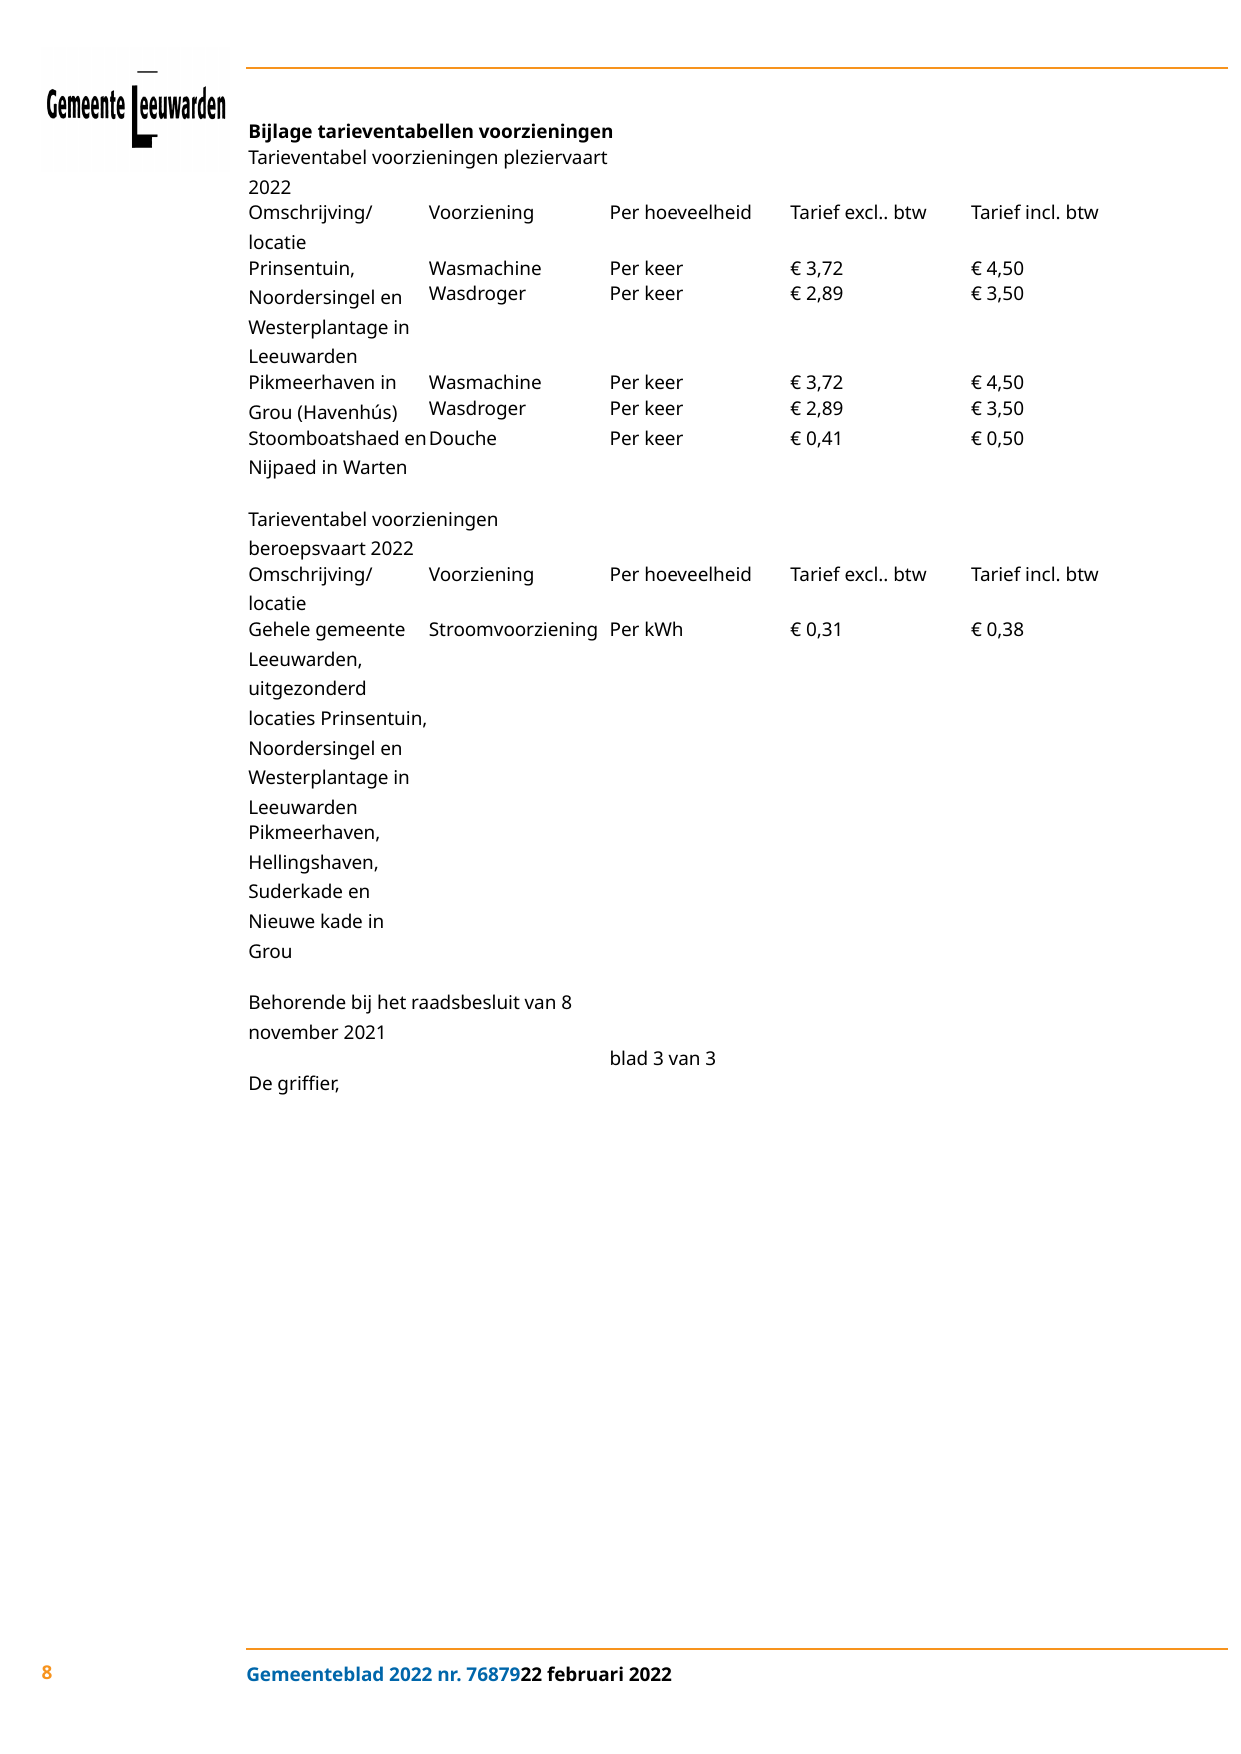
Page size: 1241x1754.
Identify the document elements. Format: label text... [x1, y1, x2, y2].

table_cell Per kWh [609, 616, 790, 964]
table_cell [790, 989, 971, 1045]
table_cell [971, 480, 1152, 506]
table_cell Behorende bij het raadsbesluit van 8 november 2021 [248, 989, 609, 1045]
table_cell Voorziening [429, 561, 609, 616]
table_cell Omschrijving/locatie [248, 561, 429, 616]
table_cell [971, 506, 1152, 561]
table_cell [609, 506, 790, 561]
table_cell Pikmeerhaven in Grou (Havenhús) [248, 369, 429, 425]
table_cell Wasmachine [429, 369, 609, 395]
table_cell Per keer [609, 395, 790, 425]
table_cell € 3,72 [790, 369, 971, 395]
table_cell Tarief incl. btw [971, 561, 1152, 616]
table_cell € 0,38 [971, 616, 1152, 964]
table_cell [248, 1045, 429, 1070]
table_cell [790, 964, 971, 989]
table_cell [248, 480, 429, 506]
table_cell [609, 964, 790, 989]
table_cell [790, 480, 971, 506]
table_cell [429, 480, 609, 506]
table_cell Tarief excl.. btw [790, 561, 971, 616]
table_cell Per hoeveelheid [609, 200, 790, 255]
table_cell [790, 1070, 971, 1096]
table_header [609, 144, 790, 199]
table_cell Stoomboatshaed en Nijpaed in Warten [248, 425, 429, 480]
table_cell € 4,50 [971, 369, 1152, 395]
table_cell [971, 989, 1152, 1045]
table_cell Gehele gemeente Leeuwarden, uitgezonderd locaties Prinsentuin, Noordersingel en Westerplantage in Leeuwarden [248, 616, 429, 819]
table_cell Per keer [609, 369, 790, 395]
table_cell Per keer [609, 281, 790, 369]
table_cell Per hoeveelheid [609, 561, 790, 616]
table_cell [609, 1070, 790, 1096]
table_cell € 2,89 [790, 395, 971, 425]
table_cell Tarieventabel voorzieningen beroepsvaart 2022 [248, 506, 609, 561]
table_cell € 3,50 [971, 281, 1152, 369]
table_cell Stroomvoorziening [429, 616, 609, 964]
table_cell De griffier, [248, 1070, 429, 1096]
table_cell € 4,50 [971, 255, 1152, 281]
table_cell [790, 506, 971, 561]
table_cell € 0,41 [790, 425, 971, 480]
table_cell € 2,89 [790, 281, 971, 369]
table_cell € 0,31 [790, 616, 971, 964]
table_cell Per keer [609, 425, 790, 480]
table_cell [790, 1045, 971, 1070]
table_cell [971, 1045, 1152, 1070]
text Bijlage tarieventabellen voorzieningen [248, 116, 1152, 144]
table_cell Prinsentuin, Noordersingel en Westerplantage in Leeuwarden [248, 255, 429, 369]
table_cell Douche [429, 425, 609, 480]
table_cell blad 3 van 3 [609, 1045, 790, 1070]
table_header [971, 144, 1152, 199]
table_cell [248, 964, 429, 989]
table_cell [609, 480, 790, 506]
table_cell Wasmachine [429, 255, 609, 281]
table_header Tarieventabel voorzieningen pleziervaart 2022 [248, 144, 609, 199]
table_cell Wasdroger [429, 395, 609, 425]
table_cell € 3,50 [971, 395, 1152, 425]
table_cell [609, 989, 790, 1045]
table_cell [429, 1070, 609, 1096]
table_cell Omschrijving/locatie [248, 200, 429, 255]
table_cell Tarief excl.. btw [790, 200, 971, 255]
table_header [790, 144, 971, 199]
table_cell [971, 1070, 1152, 1096]
table_cell € 0,50 [971, 425, 1152, 480]
table_cell Per keer [609, 255, 790, 281]
table_cell € 3,72 [790, 255, 971, 281]
table_cell [971, 964, 1152, 989]
table_cell [429, 964, 609, 989]
table_cell Pikmeerhaven, Hellingshaven, Suderkade en Nieuwe kade in Grou [248, 820, 429, 964]
table_cell Tarief incl. btw [971, 200, 1152, 255]
picture [41, 47, 231, 172]
table_cell Wasdroger [429, 281, 609, 369]
table_cell [429, 1045, 609, 1070]
table_cell Voorziening [429, 200, 609, 255]
